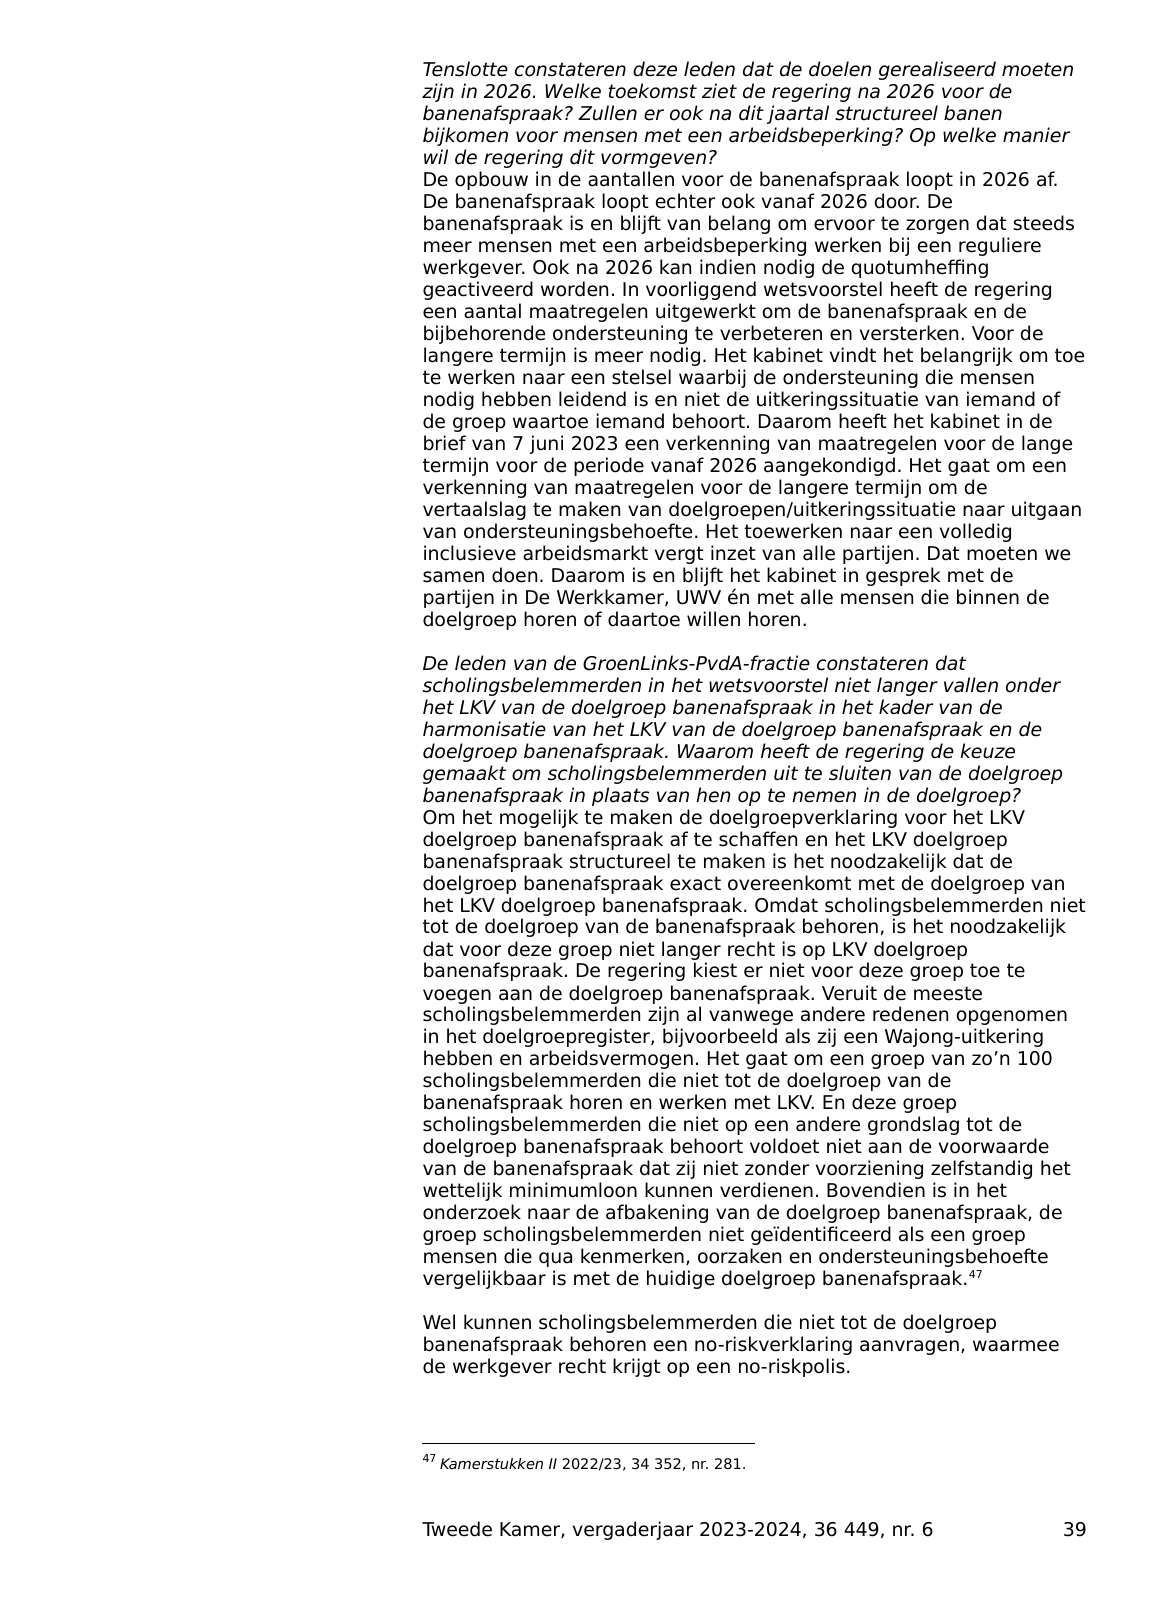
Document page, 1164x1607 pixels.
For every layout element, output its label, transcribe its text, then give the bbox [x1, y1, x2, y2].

text Kamerstukken II 2022/23, 34 352, nr. 281. [422, 1452, 1087, 1474]
text Om het mogelijk te maken de doelgroepverklaring voor het LKV doelgroep banenafspraak af te schaffen en het LKV doelgroep banenafspraak structureel te maken is het noodzakelijk dat de doelgroep banenafspraak exact overeenkomt met de doelgroep van het LKV doelgroep banenafspraak. Omdat scholingsbelemmerden niet tot de doelgroep van de banenafspraak behoren, is het noodzakelijk dat voor deze groep niet langer recht is op LKV doelgroep banenafspraak. De regering kiest er niet voor deze groep toe te voegen aan de doelgroep banenafspraak. Veruit de meeste scholingsbelemmerden zijn al vanwege andere redenen opgenomen in het doelgroepregister, bijvoorbeeld als zij een Wajong-uitkering hebben en arbeidsvermogen. Het gaat om een groep van zo’n 100 scholingsbelemmerden die niet tot de doelgroep van de banenafspraak horen en werken met LKV. En deze groep scholingsbelemmerden die niet op een andere grondslag tot de doelgroep banenafspraak behoort voldoet niet aan de voorwaarde van de banenafspraak dat zij niet zonder voorziening zelfstandig het wettelijk minimumloon kunnen verdienen. Bovendien is in het onderzoek naar de afbakening van de doelgroep banenafspraak, de groep scholingsbelemmerden niet geïdentificeerd als een groep mensen die qua kenmerken, oorzaken en ondersteuningsbehoefte vergelijkbaar is met de huidige doelgroep banenafspraak. [422, 807, 1087, 1290]
text Tenslotte constateren deze leden dat de doelen gerealiseerd moeten zijn in 2026. Welke toekomst ziet de regering na 2026 voor de banenafspraak? Zullen er ook na dit jaartal structureel banen bijkomen voor mensen met een arbeidsbeperking? Op welke manier wil de regering dit vormgeven? [422, 59, 1087, 169]
text De opbouw in de aantallen voor de banenafspraak loopt in 2026 af. De banenafspraak loopt echter ook vanaf 2026 door. De banenafspraak is en blijft van belang om ervoor te zorgen dat steeds meer mensen met een arbeidsbeperking werken bij een reguliere werkgever. Ook na 2026 kan indien nodig de quotumheffing geactiveerd worden. In voorliggend wetsvoorstel heeft de regering een aantal maatregelen uitgewerkt om de banenafspraak en de bijbehorende ondersteuning te verbeteren en versterken. Voor de langere termijn is meer nodig. Het kabinet vindt het belangrijk om toe te werken naar een stelsel waarbij de ondersteuning die mensen nodig hebben leidend is en niet de uitkeringssituatie van iemand of de groep waartoe iemand behoort. Daarom heeft het kabinet in de brief van 7 juni 2023 een verkenning van maatregelen voor de lange termijn voor de periode vanaf 2026 aangekondigd. Het gaat om een verkenning van maatregelen voor de langere termijn om de vertaalslag te maken van doelgroepen/uitkeringssituatie naar uitgaan van ondersteuningsbehoefte. Het toewerken naar een volledig inclusieve arbeidsmarkt vergt inzet van alle partijen. Dat moeten we samen doen. Daarom is en blijft het kabinet in gesprek met de partijen in De Werkkamer, UWV én met alle mensen die binnen de doelgroep horen of daartoe willen horen. [422, 169, 1087, 631]
text Wel kunnen scholingsbelemmerden die niet tot de doelgroep banenafspraak behoren een no-riskverklaring aanvragen, waarmee de werkgever recht krijgt op een no-riskpolis. [422, 1312, 1087, 1378]
text De leden van de GroenLinks-PvdA-fractie constateren dat scholingsbelemmerden in het wetsvoorstel niet langer vallen onder het LKV van de doelgroep banenafspraak in het kader van de harmonisatie van het LKV van de doelgroep banenafspraak en de doelgroep banenafspraak. Waarom heeft de regering de keuze gemaakt om scholingsbelemmerden uit te sluiten van de doelgroep banenafspraak in plaats van hen op te nemen in de doelgroep? [422, 653, 1087, 807]
